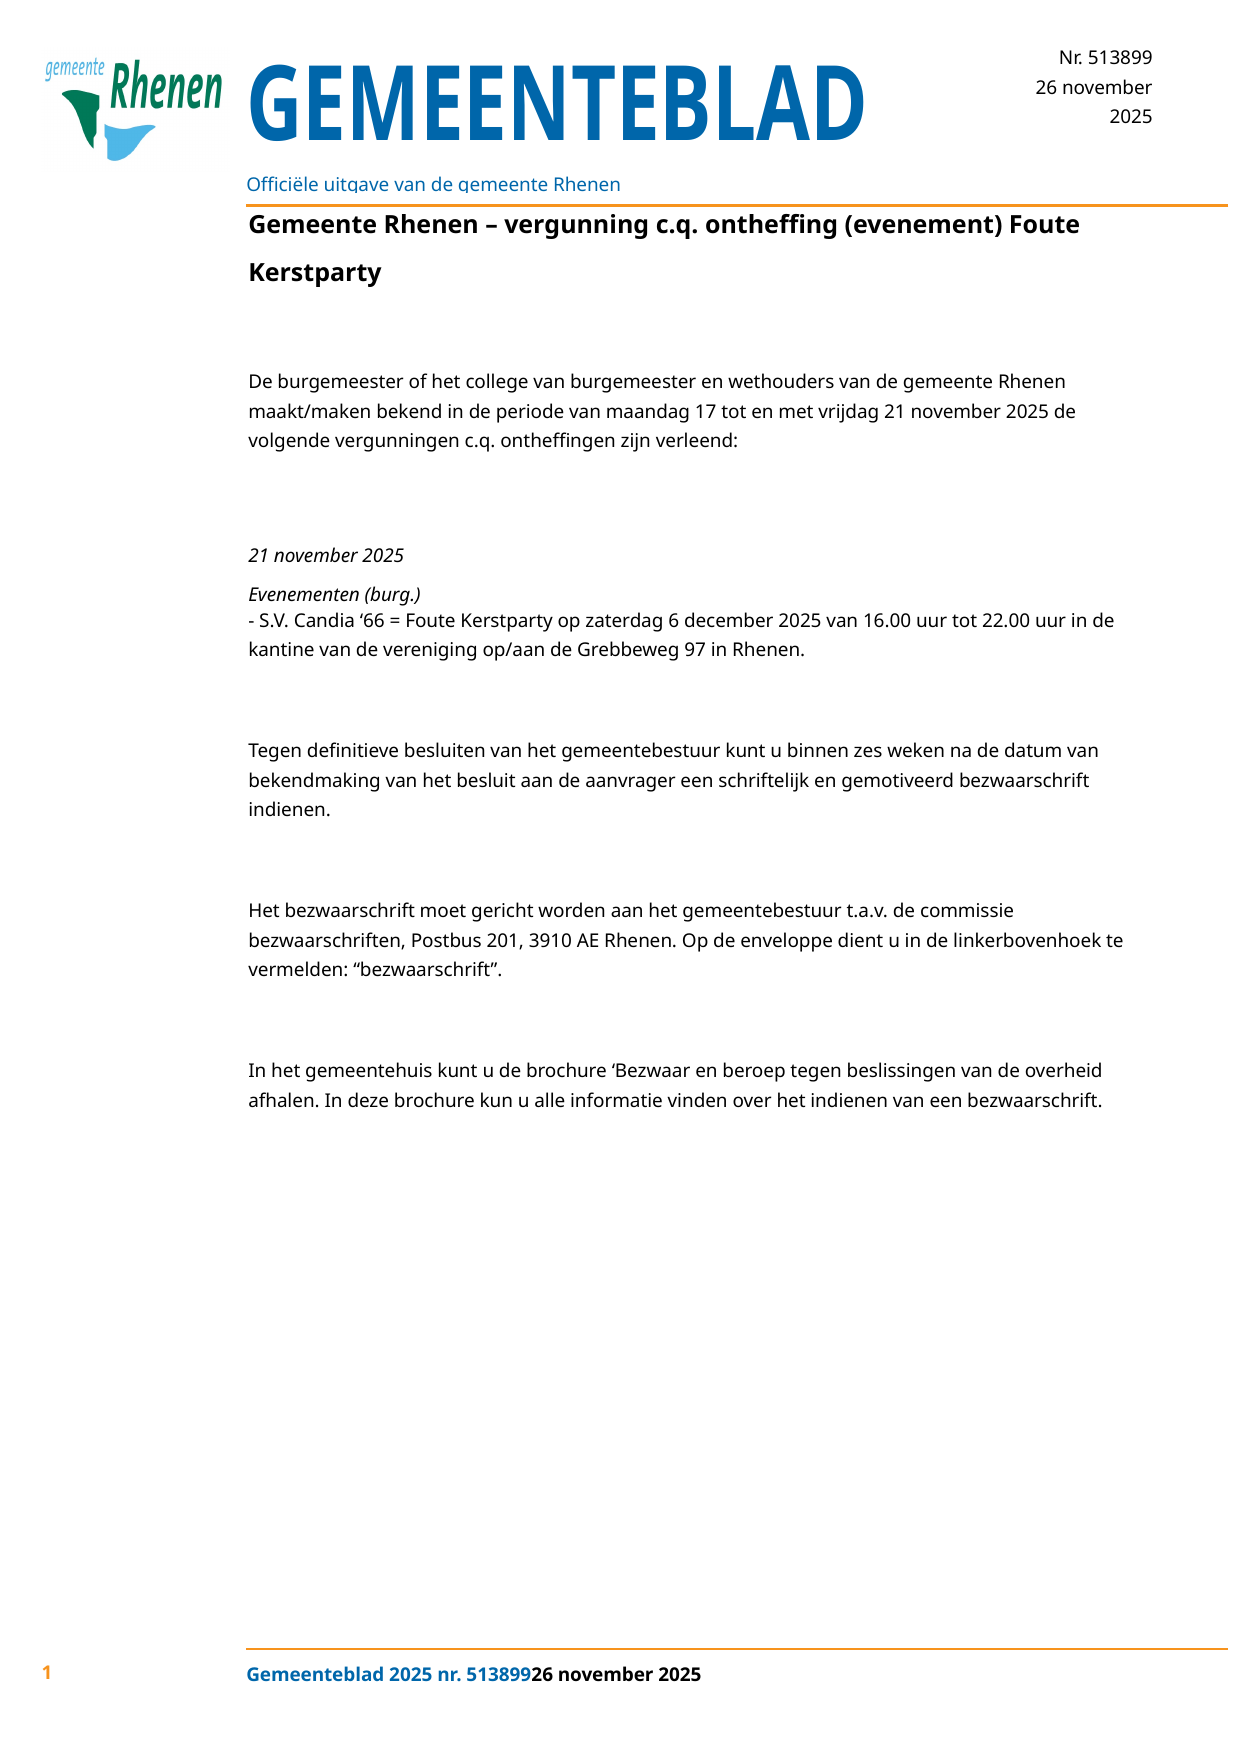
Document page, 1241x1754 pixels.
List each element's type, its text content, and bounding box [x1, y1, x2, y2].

text Gemeente Rhenen – vergunning c.q. ontheffing (evenement) Foute Kerstparty [248, 207, 1152, 288]
text Het bezwaarschrift moet gericht worden aan het gemeentebestuur t.a.v. de commissie bezwaarschriften, Postbus 201, 3910 AE Rhenen. Op de enveloppe dient u in de linkerbovenhoek te vermelden: “bezwaarschrift”. [248, 897, 1152, 982]
text De burgemeester of het college van burgemeester en wethouders van de gemeente Rhenen maakt/maken bekend in de periode van maandag 17 tot en met vrijdag 21 november 2025 de volgende vergunningen c.q. ontheffingen zijn verleend: [248, 368, 1152, 453]
text 21 november 2025 [248, 542, 1152, 568]
text Tegen definitieve besluiten van het gemeentebestuur kunt u binnen zes weken na de datum van bekendmaking van het besluit aan de aanvrager een schriftelijk en gemotiveerd bezwaarschrift indienen. [248, 737, 1152, 822]
picture [41, 47, 231, 172]
text Evenementen (burg.) [248, 581, 1152, 607]
text In het gemeentehuis kunt u de brochure ‘Bezwaar en beroep tegen beslissingen van de overheid afhalen. In deze brochure kun u alle informatie vinden over het indienen van een bezwaarschrift. [248, 1057, 1152, 1113]
text - S.V. Candia ‘66 = Foute Kerstparty op zaterdag 6 december 2025 van 16.00 uur tot 22.00 uur in de kantine van de vereniging op/aan de Grebbeweg 97 in Rhenen. [248, 607, 1152, 662]
